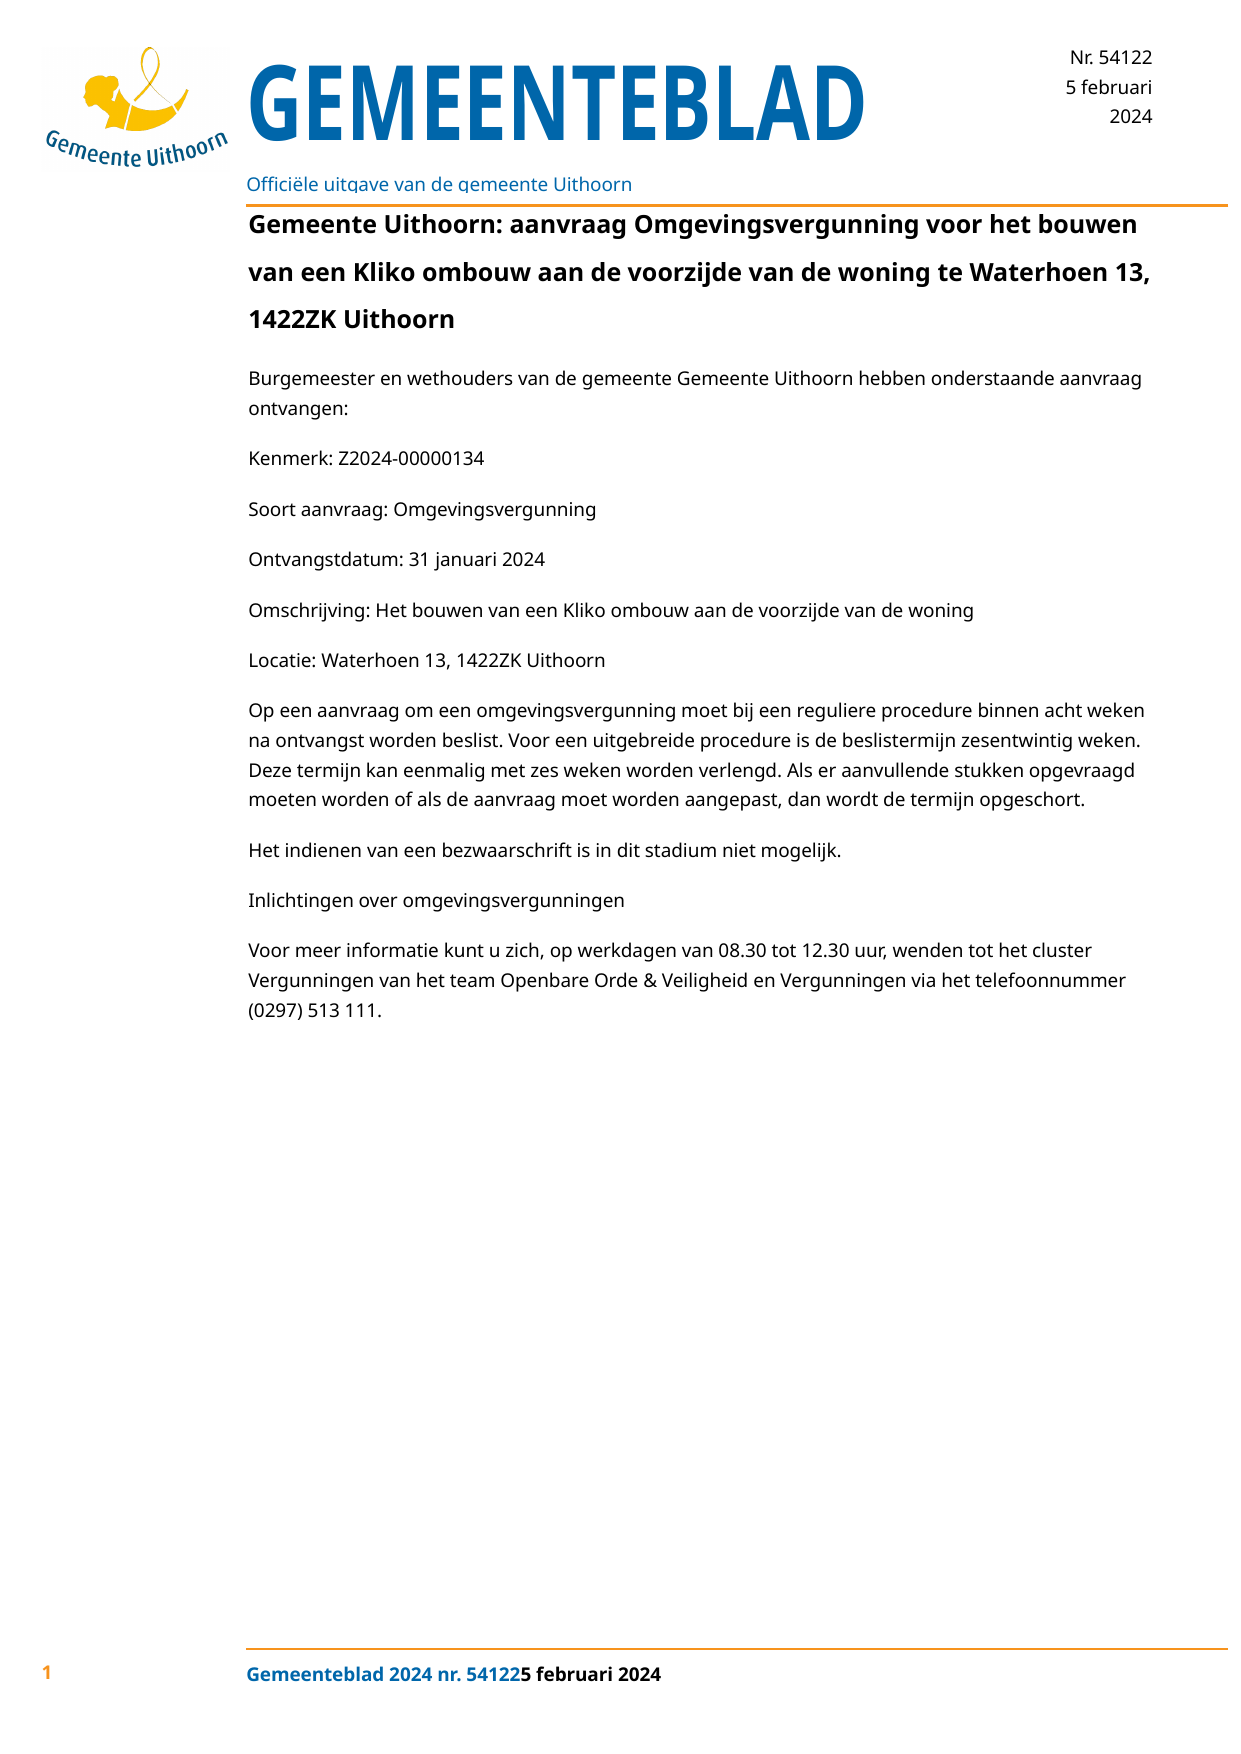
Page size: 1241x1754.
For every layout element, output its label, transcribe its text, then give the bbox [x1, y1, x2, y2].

text Omschrijving: Het bouwen van een Kliko ombouw aan de voorzijde van de woning [248, 597, 1152, 622]
text Op een aanvraag om een omgevingsvergunning moet bij een reguliere procedure binnen acht weken na ontvangst worden beslist. Voor een uitgebreide procedure is de beslistermijn zesentwintig weken. Deze termijn kan eenmalig met zes weken worden verlengd. Als er aanvullende stukken opgevraagd moeten worden of als de aanvraag moet worden aangepast, dan wordt de termijn opgeschort. [248, 698, 1152, 812]
text Voor meer informatie kunt u zich, op werkdagen van 08.30 tot 12.30 uur, wenden tot het cluster Vergunningen van het team Openbare Orde & Veiligheid en Vergunningen via het telefoonnummer (0297) 513 111. [248, 938, 1152, 1022]
text Inlichtingen over omgevingsvergunningen [248, 887, 1152, 913]
picture [41, 47, 231, 172]
text Ontvangstdatum: 31 januari 2024 [248, 546, 1152, 572]
text Gemeente Uithoorn: aanvraag Omgevingsvergunning voor het bouwen van een Kliko ombouw aan de voorzijde van de woning te Waterhoen 13, 1422ZK Uithoorn [248, 207, 1152, 336]
text Soort aanvraag: Omgevingsvergunning [248, 496, 1152, 522]
text Kenmerk: Z2024-00000134 [248, 446, 1152, 471]
text Locatie: Waterhoen 13, 1422ZK Uithoorn [248, 647, 1152, 673]
text Burgemeester en wethouders van de gemeente Gemeente Uithoorn hebben onderstaande aanvraag ontvangen: [248, 366, 1152, 421]
text Het indienen van een bezwaarschrift is in dit stadium niet mogelijk. [248, 837, 1152, 862]
